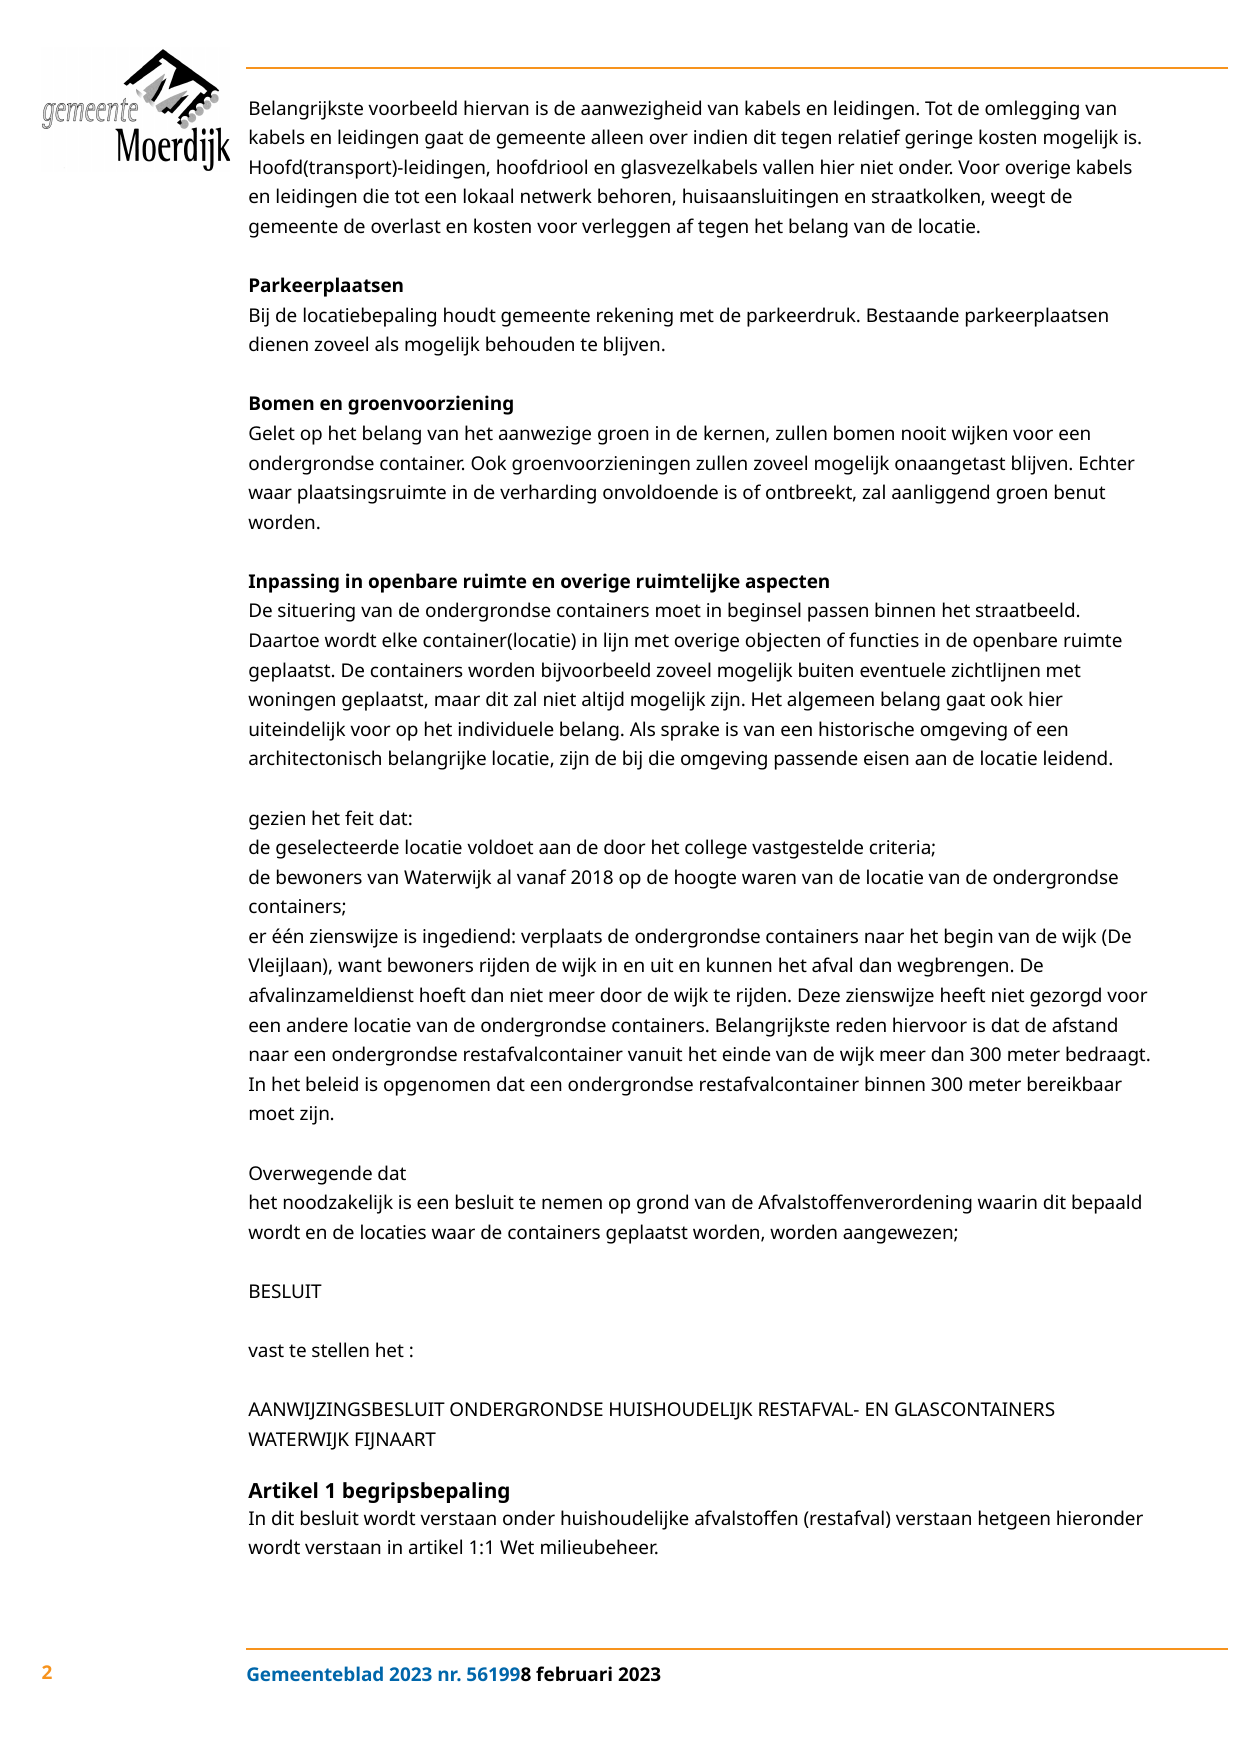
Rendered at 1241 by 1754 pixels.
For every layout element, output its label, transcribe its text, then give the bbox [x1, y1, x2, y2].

text Belangrijkste voorbeeld hiervan is de aanwezigheid van kabels en leidingen. Tot de omlegging van kabels en leidingen gaat de gemeente alleen over indien dit tegen relatief geringe kosten mogelijk is. Hoofd(transport)-leidingen, hoofdriool en glasvezelkabels vallen hier niet onder. Voor overige kabels en leidingen die tot een lokaal netwerk behoren, huisaansluitingen en straatkolken, weegt de gemeente de overlast en kosten voor verleggen af tegen het belang van de locatie. [248, 95, 1152, 239]
text De situering van de ondergrondse containers moet in beginsel passen binnen het straatbeeld. Daartoe wordt elke container(locatie) in lijn met overige objecten of functies in de openbare ruimte geplaatst. De containers worden bijvoorbeeld zoveel mogelijk buiten eventuele zichtlijnen met woningen geplaatst, maar dit zal niet altijd mogelijk zijn. Het algemeen belang gaat ook hier uiteindelijk voor op het individuele belang. Als sprake is van een historische omgeving of een architectonisch belangrijke locatie, zijn de bij die omgeving passende eisen aan de locatie leidend. [248, 598, 1152, 771]
text Bomen en groenvoorziening [248, 391, 1152, 416]
text Parkeerplaatsen [248, 272, 1152, 298]
picture [41, 47, 231, 172]
text het noodzakelijk is een besluit te nemen op grond van de Afvalstoffenverordening waarin dit bepaald wordt en de locaties waar de containers geplaatst worden, worden aangewezen; [248, 1189, 1152, 1245]
text AANWIJZINGSBESLUIT ONDERGRONDSE HUISHOUDELIJK RESTAFVAL- EN GLASCONTAINERS WATERWIJK FIJNAART [248, 1396, 1152, 1452]
text vast te stellen het : [248, 1337, 1152, 1363]
text BESLUIT [248, 1278, 1152, 1304]
text er één zienswijze is ingediend: verplaats de ondergrondse containers naar het begin van de wijk (De Vleijlaan), want bewoners rijden de wijk in en uit en kunnen het afval dan wegbrengen. De afvalinzameldienst hoeft dan niet meer door de wijk te rijden. Deze zienswijze heeft niet gezorgd voor een andere locatie van de ondergrondse containers. Belangrijkste reden hiervoor is dat de afstand naar een ondergrondse restafvalcontainer vanuit het einde van de wijk meer dan 300 meter bedraagt. In het beleid is opgenomen dat een ondergrondse restafvalcontainer binnen 300 meter bereikbaar moet zijn. [248, 923, 1152, 1126]
text Artikel 1 begripsbepaling [248, 1476, 1152, 1505]
text gezien het feit dat: [248, 805, 1152, 831]
text Bij de locatiebepaling houdt gemeente rekening met de parkeerdruk. Bestaande parkeerplaatsen dienen zoveel als mogelijk behouden te blijven. [248, 302, 1152, 357]
text Inpassing in openbare ruimte en overige ruimtelijke aspecten [248, 568, 1152, 594]
text In dit besluit wordt verstaan onder huishoudelijke afvalstoffen (restafval) verstaan hetgeen hieronder wordt verstaan in artikel 1:1 Wet milieubeheer. [248, 1505, 1152, 1560]
text Gelet op het belang van het aanwezige groen in de kernen, zullen bomen nooit wijken voor een ondergrondse container. Ook groenvoorzieningen zullen zoveel mogelijk onaangetast blijven. Echter waar plaatsingsruimte in de verharding onvoldoende is of ontbreekt, zal aanliggend groen benut worden. [248, 420, 1152, 535]
text Overwegende dat [248, 1160, 1152, 1186]
text de bewoners van Waterwijk al vanaf 2018 op de hoogte waren van de locatie van de ondergrondse containers; [248, 864, 1152, 919]
text de geselecteerde locatie voldoet aan de door het college vastgestelde criteria; [248, 834, 1152, 860]
